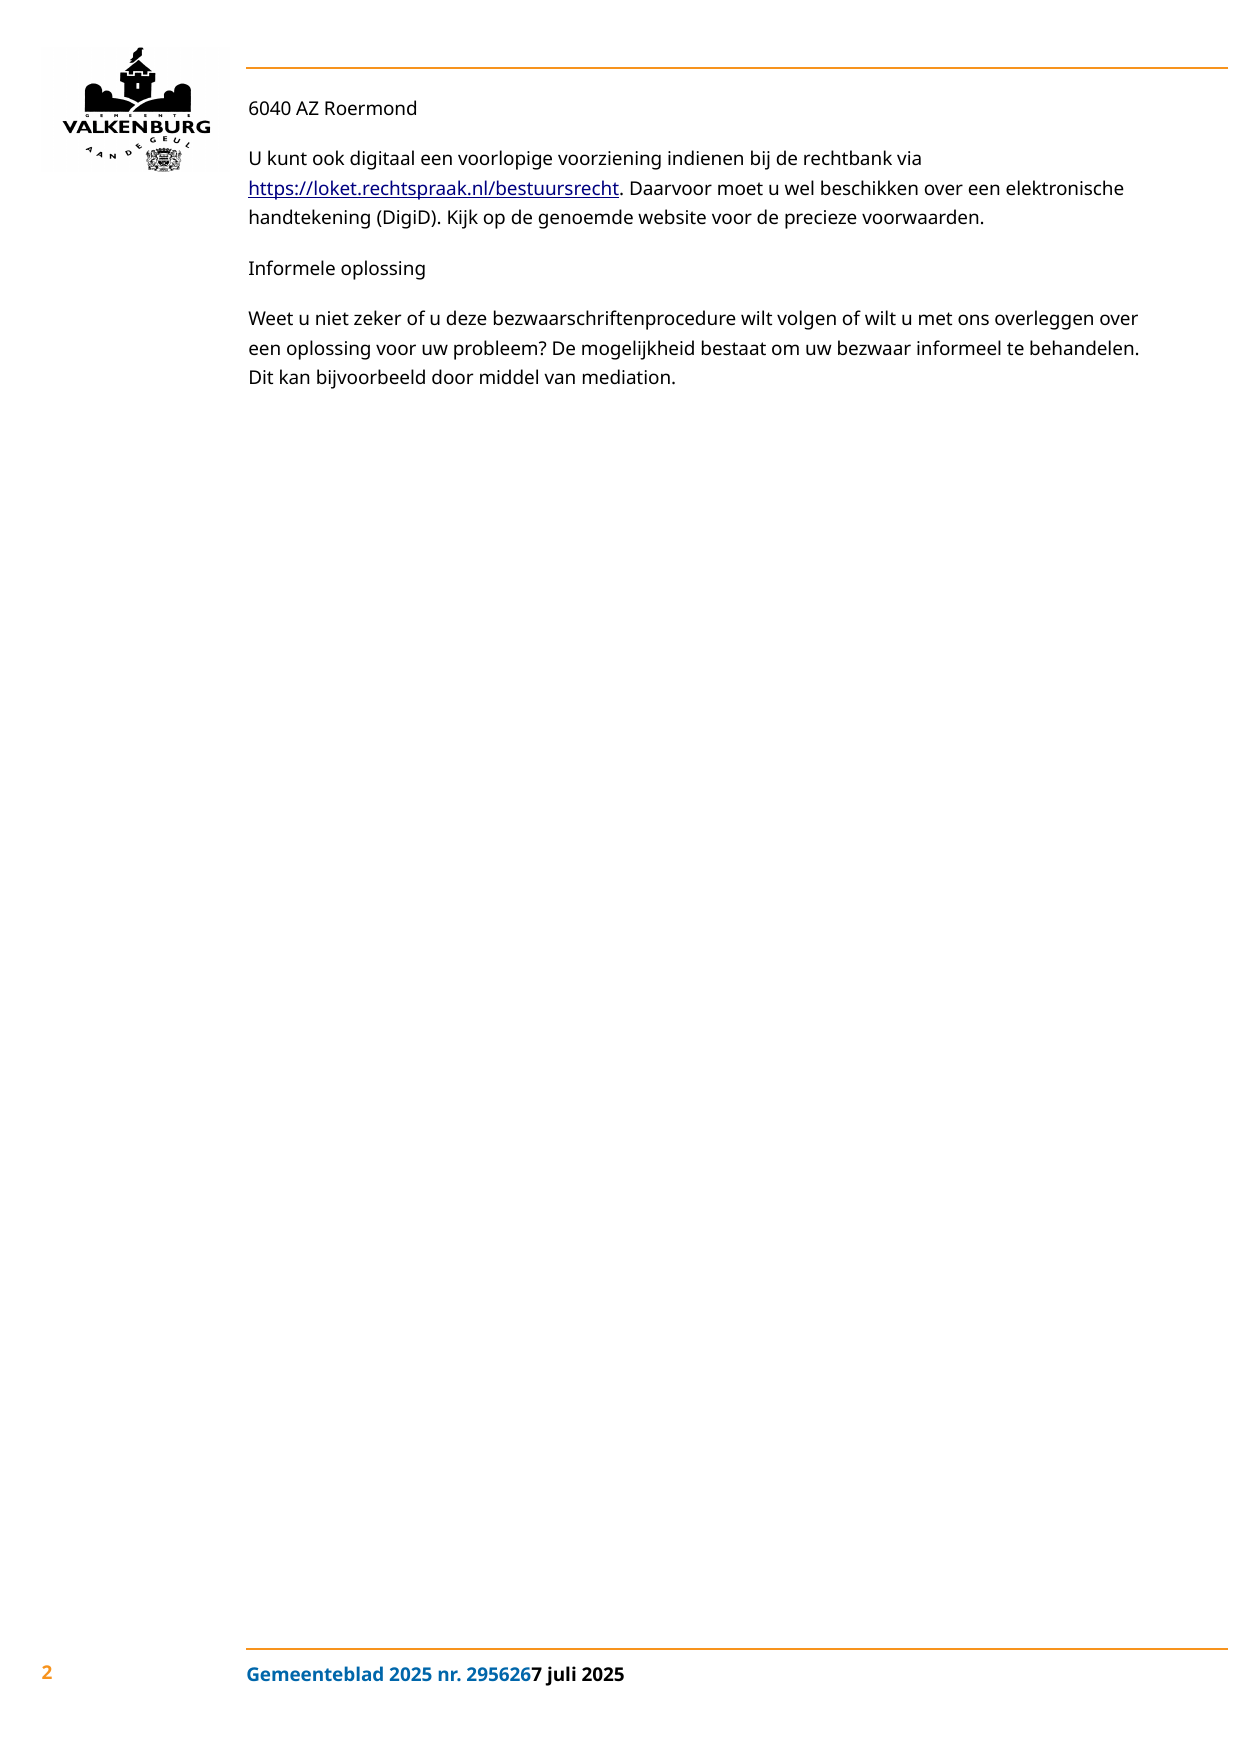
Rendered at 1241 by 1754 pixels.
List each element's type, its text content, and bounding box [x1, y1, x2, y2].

text Weet u niet zeker of u deze bezwaarschriftenprocedure wilt volgen of wilt u met ons overleggen over een oplossing voor uw probleem? De mogelijkheid bestaat om uw bezwaar informeel te behandelen. Dit kan bijvoorbeeld door middel van mediation. [248, 305, 1152, 390]
text U kunt ook digitaal een voorlopige voorziening indienen bij de rechtbank via https://loket.rechtspraak.nl/bestuursrecht. Daarvoor moet u wel beschikken over een elektronische handtekening (DigiD). Kijk op de genoemde website voor de precieze voorwaarden. [248, 145, 1152, 230]
picture [41, 47, 231, 172]
text 6040 AZ Roermond [248, 95, 1152, 121]
text Informele oplossing [248, 255, 1152, 281]
